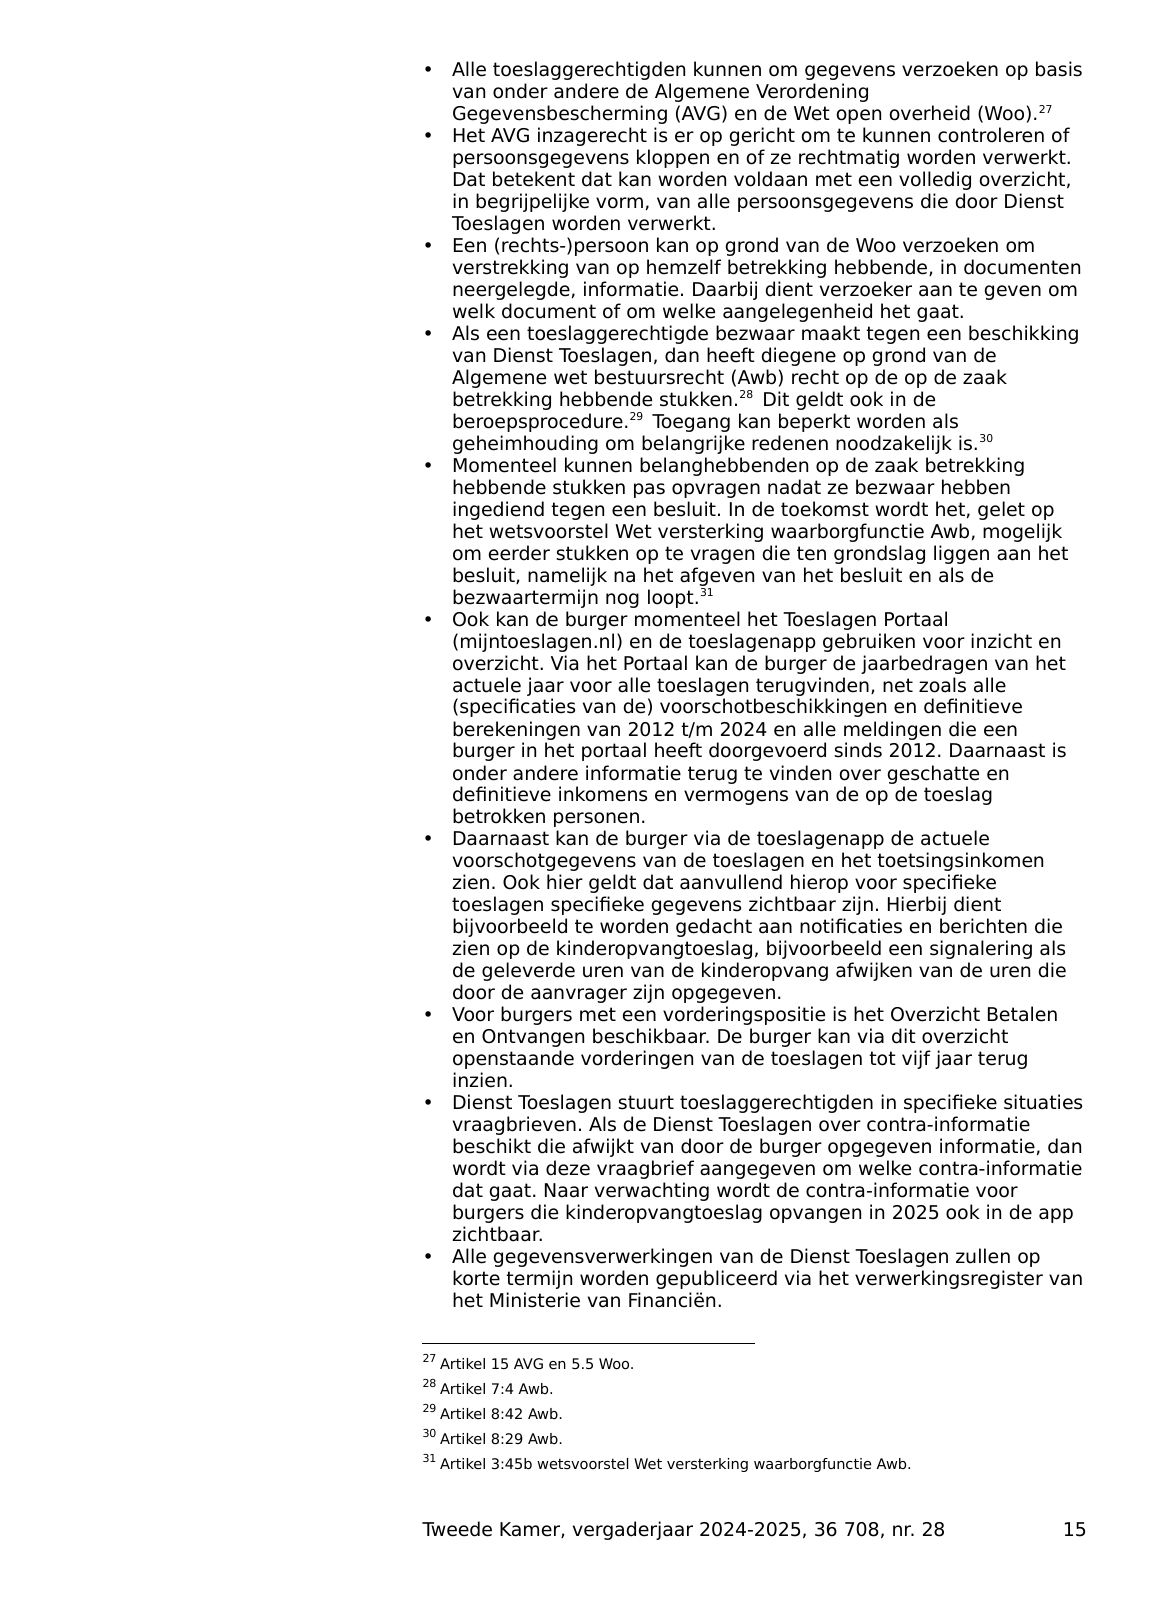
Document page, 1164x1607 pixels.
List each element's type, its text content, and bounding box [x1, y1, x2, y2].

text • Dienst Toeslagen stuurt toeslaggerechtigden in specifieke situaties vraagbrieven. Als de Dienst Toeslagen over contra-informatie beschikt die afwijkt van door de burger opgegeven informatie, dan wordt via deze vraagbrief aangegeven om welke contra-informatie dat gaat. Naar verwachting wordt de contra-informatie voor burgers die kinderopvangtoeslag opvangen in 2025 ook in de app zichtbaar. [422, 1092, 1087, 1246]
text Artikel 7:4 Awb. [422, 1377, 1087, 1399]
text • Ook kan de burger momenteel het Toeslagen Portaal (mijntoeslagen.nl) en de toeslagenapp gebruiken voor inzicht en overzicht. Via het Portaal kan de burger de jaarbedragen van het actuele jaar voor alle toeslagen terugvinden, net zoals alle (specificaties van de) voorschotbeschikkingen en definitieve berekeningen van 2012 t/m 2024 en alle meldingen die een burger in het portaal heeft doorgevoerd sinds 2012. Daarnaast is onder andere informatie terug te vinden over geschatte en definitieve inkomens en vermogens van de op de toeslag betrokken personen. [422, 608, 1087, 828]
text • Het AVG inzagerecht is er op gericht om te kunnen controleren of persoonsgegevens kloppen en of ze rechtmatig worden verwerkt. Dat betekent dat kan worden voldaan met een volledig overzicht, in begrijpelijke vorm, van alle persoonsgegevens die door Dienst Toeslagen worden verwerkt. [422, 125, 1087, 235]
text • Alle gegevensverwerkingen van de Dienst Toeslagen zullen op korte termijn worden gepubliceerd via het verwerkingsregister van het Ministerie van Financiën. [422, 1246, 1087, 1312]
text • Als een toeslaggerechtigde bezwaar maakt tegen een beschikking van Dienst Toeslagen, dan heeft diegene op grond van de Algemene wet bestuursrecht (Awb) recht op de op de zaak betrekking hebbende stukken. Dit geldt ook in de beroepsprocedure. Toegang kan beperkt worden als geheimhouding om belangrijke redenen noodzakelijk is. [422, 323, 1087, 455]
text • Alle toeslaggerechtigden kunnen om gegevens verzoeken op basis van onder andere de Algemene Verordening Gegevensbescherming (AVG) en de Wet open overheid (Woo). [422, 59, 1087, 125]
text Artikel 8:42 Awb. [422, 1402, 1087, 1424]
text Artikel 8:29 Awb. [422, 1427, 1087, 1449]
text • Daarnaast kan de burger via de toeslagenapp de actuele voorschotgegevens van de toeslagen en het toetsingsinkomen zien. Ook hier geldt dat aanvullend hierop voor specifieke toeslagen specifieke gegevens zichtbaar zijn. Hierbij dient bijvoorbeeld te worden gedacht aan notificaties en berichten die zien op de kinderopvangtoeslag, bijvoorbeeld een signalering als de geleverde uren van de kinderopvang afwijken van de uren die door de aanvrager zijn opgegeven. [422, 828, 1087, 1004]
text • Een (rechts-)persoon kan op grond van de Woo verzoeken om verstrekking van op hemzelf betrekking hebbende, in documenten neergelegde, informatie. Daarbij dient verzoeker aan te geven om welk document of om welke aangelegenheid het gaat. [422, 235, 1087, 323]
text Artikel 3:45b wetsvoorstel Wet versterking waarborgfunctie Awb. [422, 1452, 1087, 1474]
text Artikel 15 AVG en 5.5 Woo. [422, 1352, 1087, 1374]
text • Momenteel kunnen belanghebbenden op de zaak betrekking hebbende stukken pas opvragen nadat ze bezwaar hebben ingediend tegen een besluit. In de toekomst wordt het, gelet op het wetsvoorstel Wet versterking waarborgfunctie Awb, mogelijk om eerder stukken op te vragen die ten grondslag liggen aan het besluit, namelijk na het afgeven van het besluit en als de bezwaartermijn nog loopt. [422, 455, 1087, 608]
text • Voor burgers met een vorderingspositie is het Overzicht Betalen en Ontvangen beschikbaar. De burger kan via dit overzicht openstaande vorderingen van de toeslagen tot vijf jaar terug inzien. [422, 1004, 1087, 1092]
